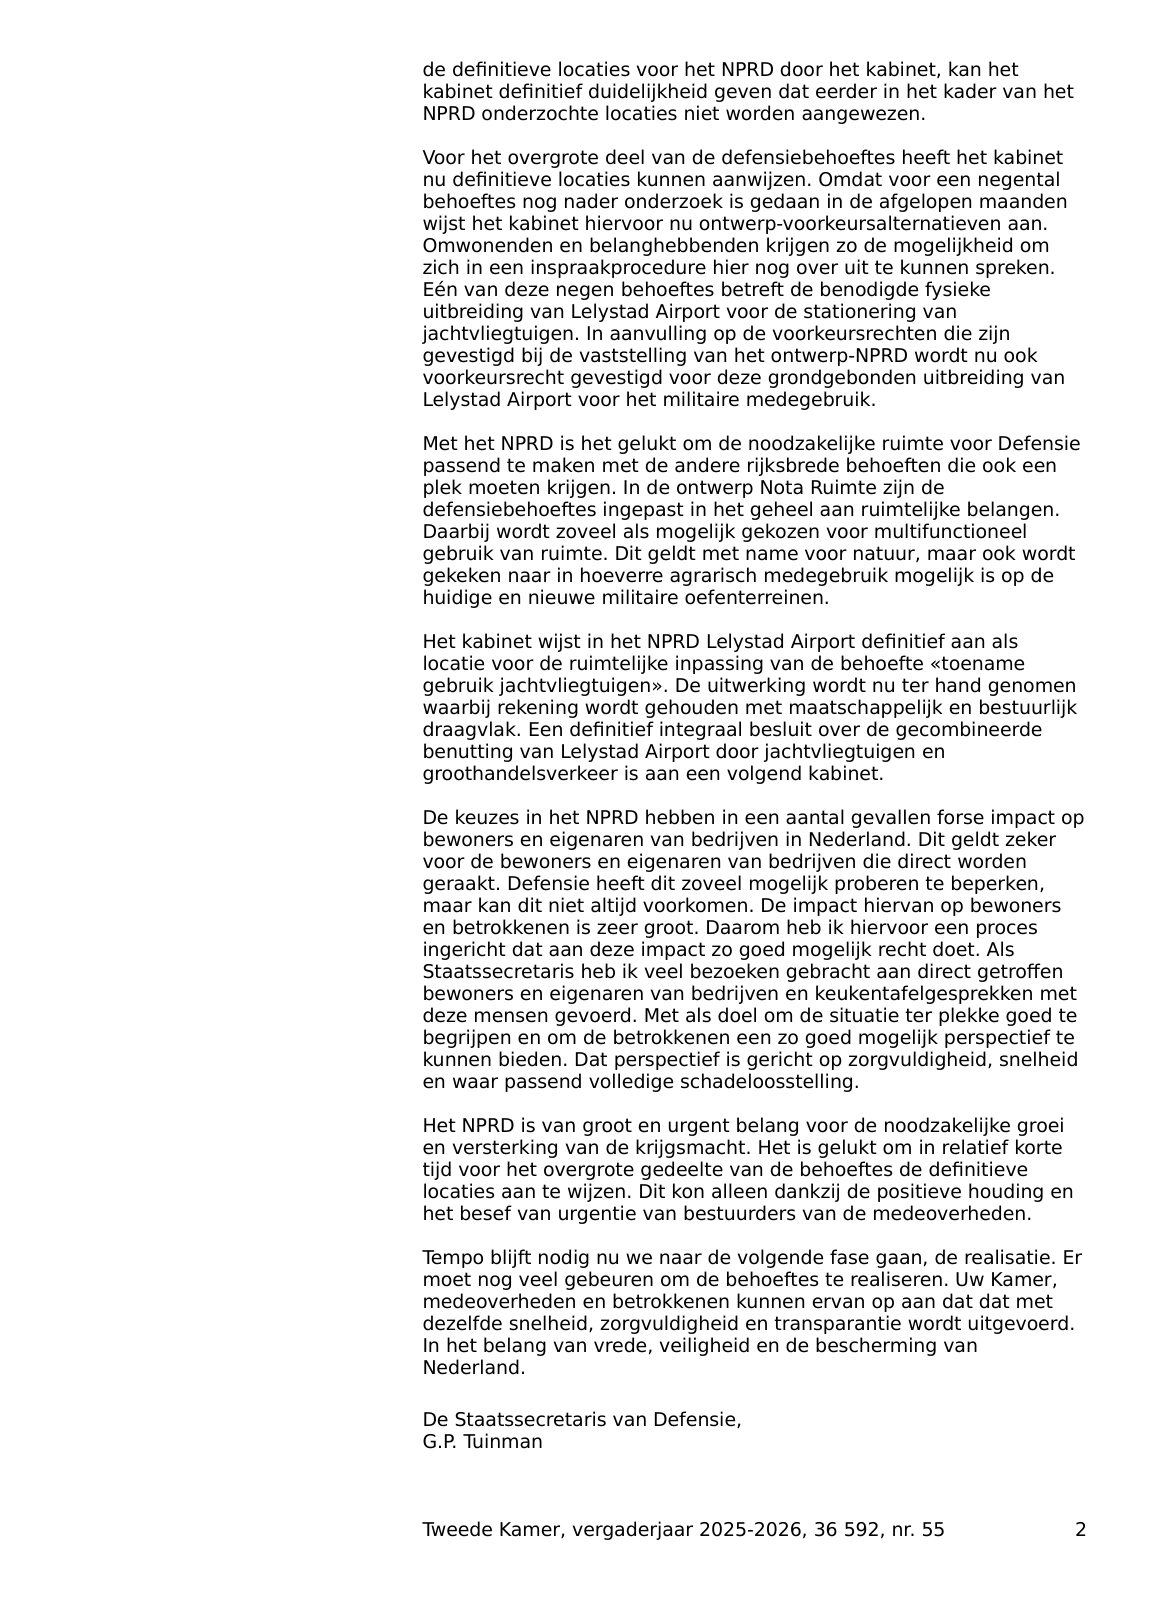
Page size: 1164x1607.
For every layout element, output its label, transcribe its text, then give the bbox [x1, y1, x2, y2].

text Tempo blijft nodig nu we naar de volgende fase gaan, de realisatie. Er moet nog veel gebeuren om de behoeftes te realiseren. Uw Kamer, medeoverheden en betrokkenen kunnen ervan op aan dat dat met dezelfde snelheid, zorgvuldigheid en transparantie wordt uitgevoerd. In het belang van vrede, veiligheid en de bescherming van Nederland. [422, 1247, 1087, 1379]
text de definitieve locaties voor het NPRD door het kabinet, kan het kabinet definitief duidelijkheid geven dat eerder in het kader van het NPRD onderzochte locaties niet worden aangewezen. [422, 59, 1087, 125]
text Het NPRD is van groot en urgent belang voor de noodzakelijke groei en versterking van de krijgsmacht. Het is gelukt om in relatief korte tijd voor het overgrote gedeelte van de behoeftes de definitieve locaties aan te wijzen. Dit kon alleen dankzij de positieve houding en het besef van urgentie van bestuurders van de medeoverheden. [422, 1115, 1087, 1225]
text Met het NPRD is het gelukt om de noodzakelijke ruimte voor Defensie passend te maken met de andere rijksbrede behoeften die ook een plek moeten krijgen. In de ontwerp Nota Ruimte zijn de defensiebehoeftes ingepast in het geheel aan ruimtelijke belangen. Daarbij wordt zoveel als mogelijk gekozen voor multifunctioneel gebruik van ruimte. Dit geldt met name voor natuur, maar ook wordt gekeken naar in hoeverre agrarisch medegebruik mogelijk is op de huidige en nieuwe militaire oefenterreinen. [422, 433, 1087, 609]
text De keuzes in het NPRD hebben in een aantal gevallen forse impact op bewoners en eigenaren van bedrijven in Nederland. Dit geldt zeker voor de bewoners en eigenaren van bedrijven die direct worden geraakt. Defensie heeft dit zoveel mogelijk proberen te beperken, maar kan dit niet altijd voorkomen. De impact hiervan op bewoners en betrokkenen is zeer groot. Daarom heb ik hiervoor een proces ingericht dat aan deze impact zo goed mogelijk recht doet. Als Staatssecretaris heb ik veel bezoeken gebracht aan direct getroffen bewoners en eigenaren van bedrijven en keukentafelgesprekken met deze mensen gevoerd. Met als doel om de situatie ter plekke goed te begrijpen en om de betrokkenen een zo goed mogelijk perspectief te kunnen bieden. Dat perspectief is gericht op zorgvuldigheid, snelheid en waar passend volledige schadeloosstelling. [422, 807, 1087, 1093]
text Het kabinet wijst in het NPRD Lelystad Airport definitief aan als locatie voor de ruimtelijke inpassing van de behoefte «toename gebruik jachtvliegtuigen». De uitwerking wordt nu ter hand genomen waarbij rekening wordt gehouden met maatschappelijk en bestuurlijk draagvlak. Een definitief integraal besluit over de gecombineerde benutting van Lelystad Airport door jachtvliegtuigen en groothandelsverkeer is aan een volgend kabinet. [422, 631, 1087, 785]
text Voor het overgrote deel van de defensiebehoeftes heeft het kabinet nu definitieve locaties kunnen aanwijzen. Omdat voor een negental behoeftes nog nader onderzoek is gedaan in de afgelopen maanden wijst het kabinet hiervoor nu ontwerp-voorkeursalternatieven aan. Omwonenden en belanghebbenden krijgen zo de mogelijkheid om zich in een inspraakprocedure hier nog over uit te kunnen spreken. Eén van deze negen behoeftes betreft de benodigde fysieke uitbreiding van Lelystad Airport voor de stationering van jachtvliegtuigen. In aanvulling op de voorkeursrechten die zijn gevestigd bij de vaststelling van het ontwerp-NPRD wordt nu ook voorkeursrecht gevestigd voor deze grondgebonden uitbreiding van Lelystad Airport voor het militaire medegebruik. [422, 147, 1087, 411]
text De Staatssecretaris van Defensie, G.P. Tuinman [422, 1409, 1087, 1453]
